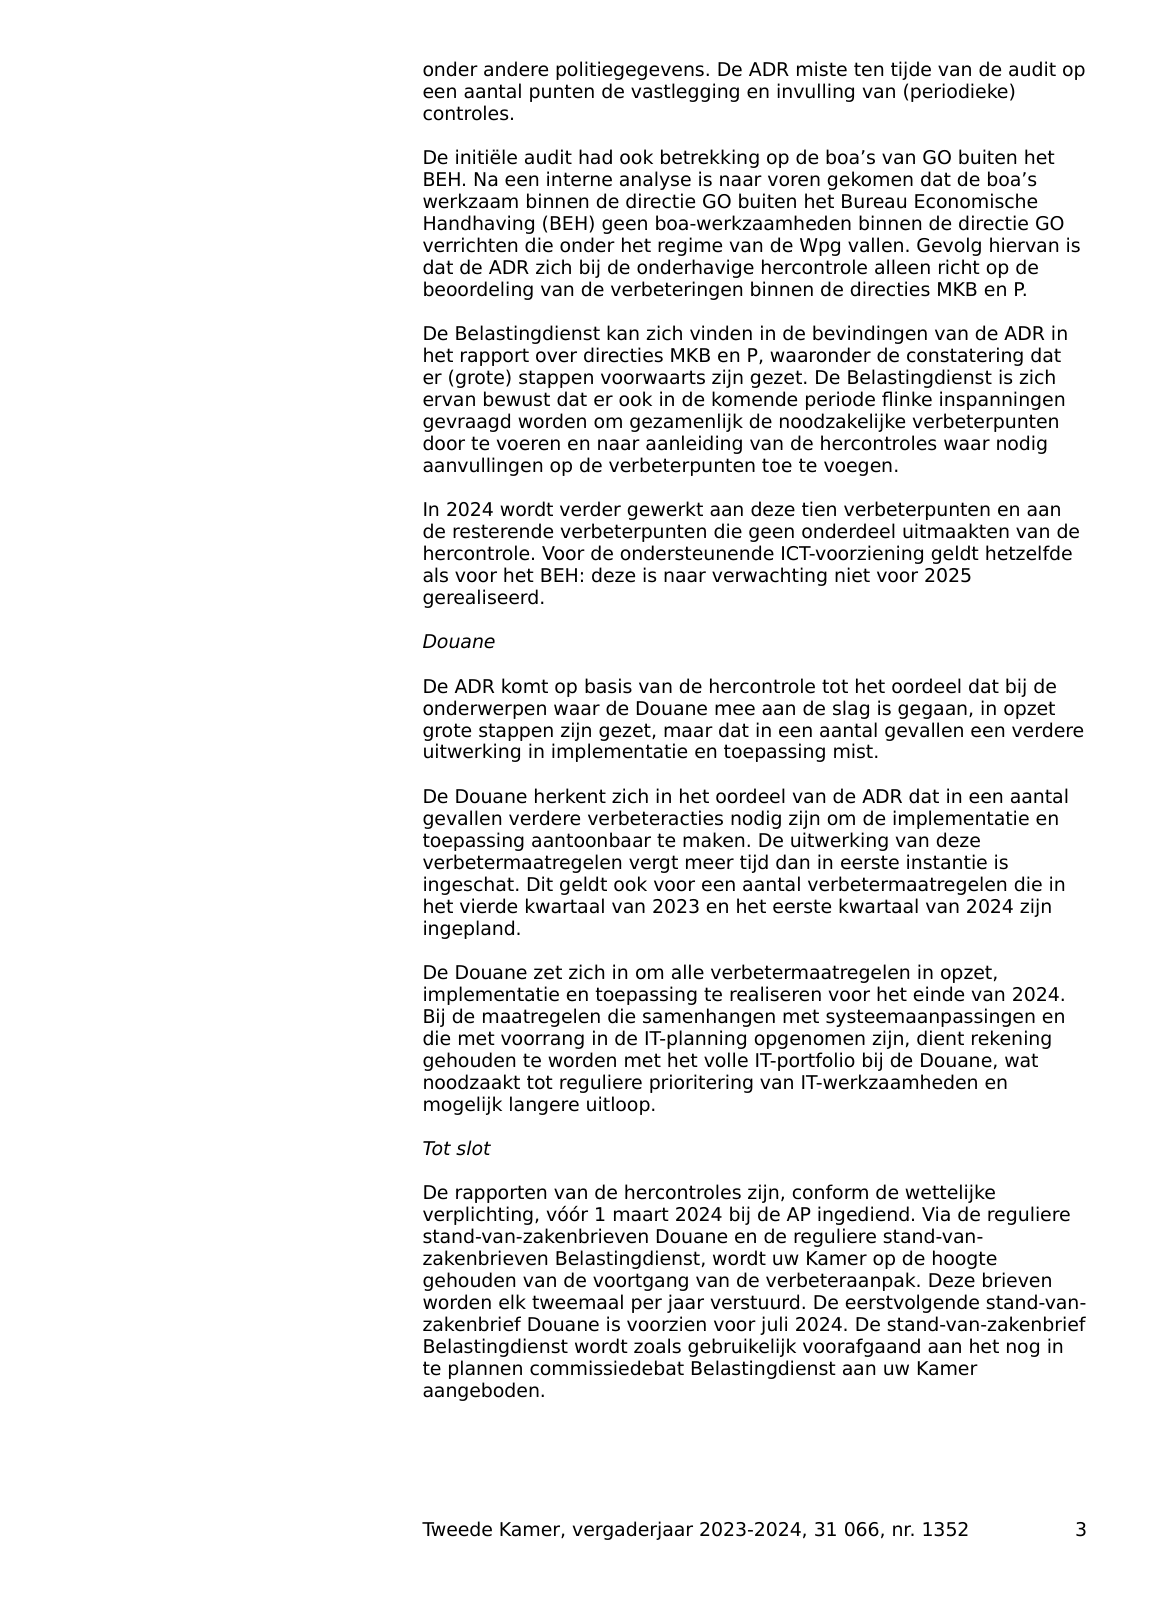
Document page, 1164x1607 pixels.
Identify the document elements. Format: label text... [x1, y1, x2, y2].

text De Belastingdienst kan zich vinden in de bevindingen van de ADR in het rapport over directies MKB en P, waaronder de constatering dat er (grote) stappen voorwaarts zijn gezet. De Belastingdienst is zich ervan bewust dat er ook in de komende periode flinke inspanningen gevraagd worden om gezamenlijk de noodzakelijke verbeterpunten door te voeren en naar aanleiding van de hercontroles waar nodig aanvullingen op de verbeterpunten toe te voegen. [422, 323, 1087, 477]
text onder andere politiegegevens. De ADR miste ten tijde van de audit op een aantal punten de vastlegging en invulling van (periodieke) controles. [422, 59, 1087, 125]
text De Douane herkent zich in het oordeel van de ADR dat in een aantal gevallen verdere verbeteracties nodig zijn om de implementatie en toepassing aantoonbaar te maken. De uitwerking van deze verbetermaatregelen vergt meer tijd dan in eerste instantie is ingeschat. Dit geldt ook voor een aantal verbetermaatregelen die in het vierde kwartaal van 2023 en het eerste kwartaal van 2024 zijn ingepland. [422, 786, 1087, 939]
text De ADR komt op basis van de hercontrole tot het oordeel dat bij de onderwerpen waar de Douane mee aan de slag is gegaan, in opzet grote stappen zijn gezet, maar dat in een aantal gevallen een verdere uitwerking in implementatie en toepassing mist. [422, 676, 1087, 763]
text De rapporten van de hercontroles zijn, conform de wettelijke verplichting, vóór 1 maart 2024 bij de AP ingediend. Via de reguliere stand-van-zakenbrieven Douane en de reguliere stand-van-zakenbrieven Belastingdienst, wordt uw Kamer op de hoogte gehouden van de voortgang van de verbeteraanpak. Deze brieven worden elk tweemaal per jaar verstuurd. De eerstvolgende stand-van-zakenbrief Douane is voorzien voor juli 2024. De stand-van-zakenbrief Belastingdienst wordt zoals gebruikelijk voorafgaand aan het nog in te plannen commissiedebat Belastingdienst aan uw Kamer aangeboden. [422, 1182, 1087, 1402]
subtitle Douane [422, 631, 1087, 653]
text In 2024 wordt verder gewerkt aan deze tien verbeterpunten en aan de resterende verbeterpunten die geen onderdeel uitmaakten van de hercontrole. Voor de ondersteunende ICT-voorziening geldt hetzelfde als voor het BEH: deze is naar verwachting niet voor 2025 gerealiseerd. [422, 499, 1087, 609]
text De Douane zet zich in om alle verbetermaatregelen in opzet, implementatie en toepassing te realiseren voor het einde van 2024. Bij de maatregelen die samenhangen met systeemaanpassingen en die met voorrang in de IT-planning opgenomen zijn, dient rekening gehouden te worden met het volle IT-portfolio bij de Douane, wat noodzaakt tot reguliere prioritering van IT-werkzaamheden en mogelijk langere uitloop. [422, 962, 1087, 1116]
subtitle Tot slot [422, 1138, 1087, 1160]
text De initiële audit had ook betrekking op de boa’s van GO buiten het BEH. Na een interne analyse is naar voren gekomen dat de boa’s werkzaam binnen de directie GO buiten het Bureau Economische Handhaving (BEH) geen boa-werkzaamheden binnen de directie GO verrichten die onder het regime van de Wpg vallen. Gevolg hiervan is dat de ADR zich bij de onderhavige hercontrole alleen richt op de beoordeling van de verbeteringen binnen de directies MKB en P. [422, 147, 1087, 301]
